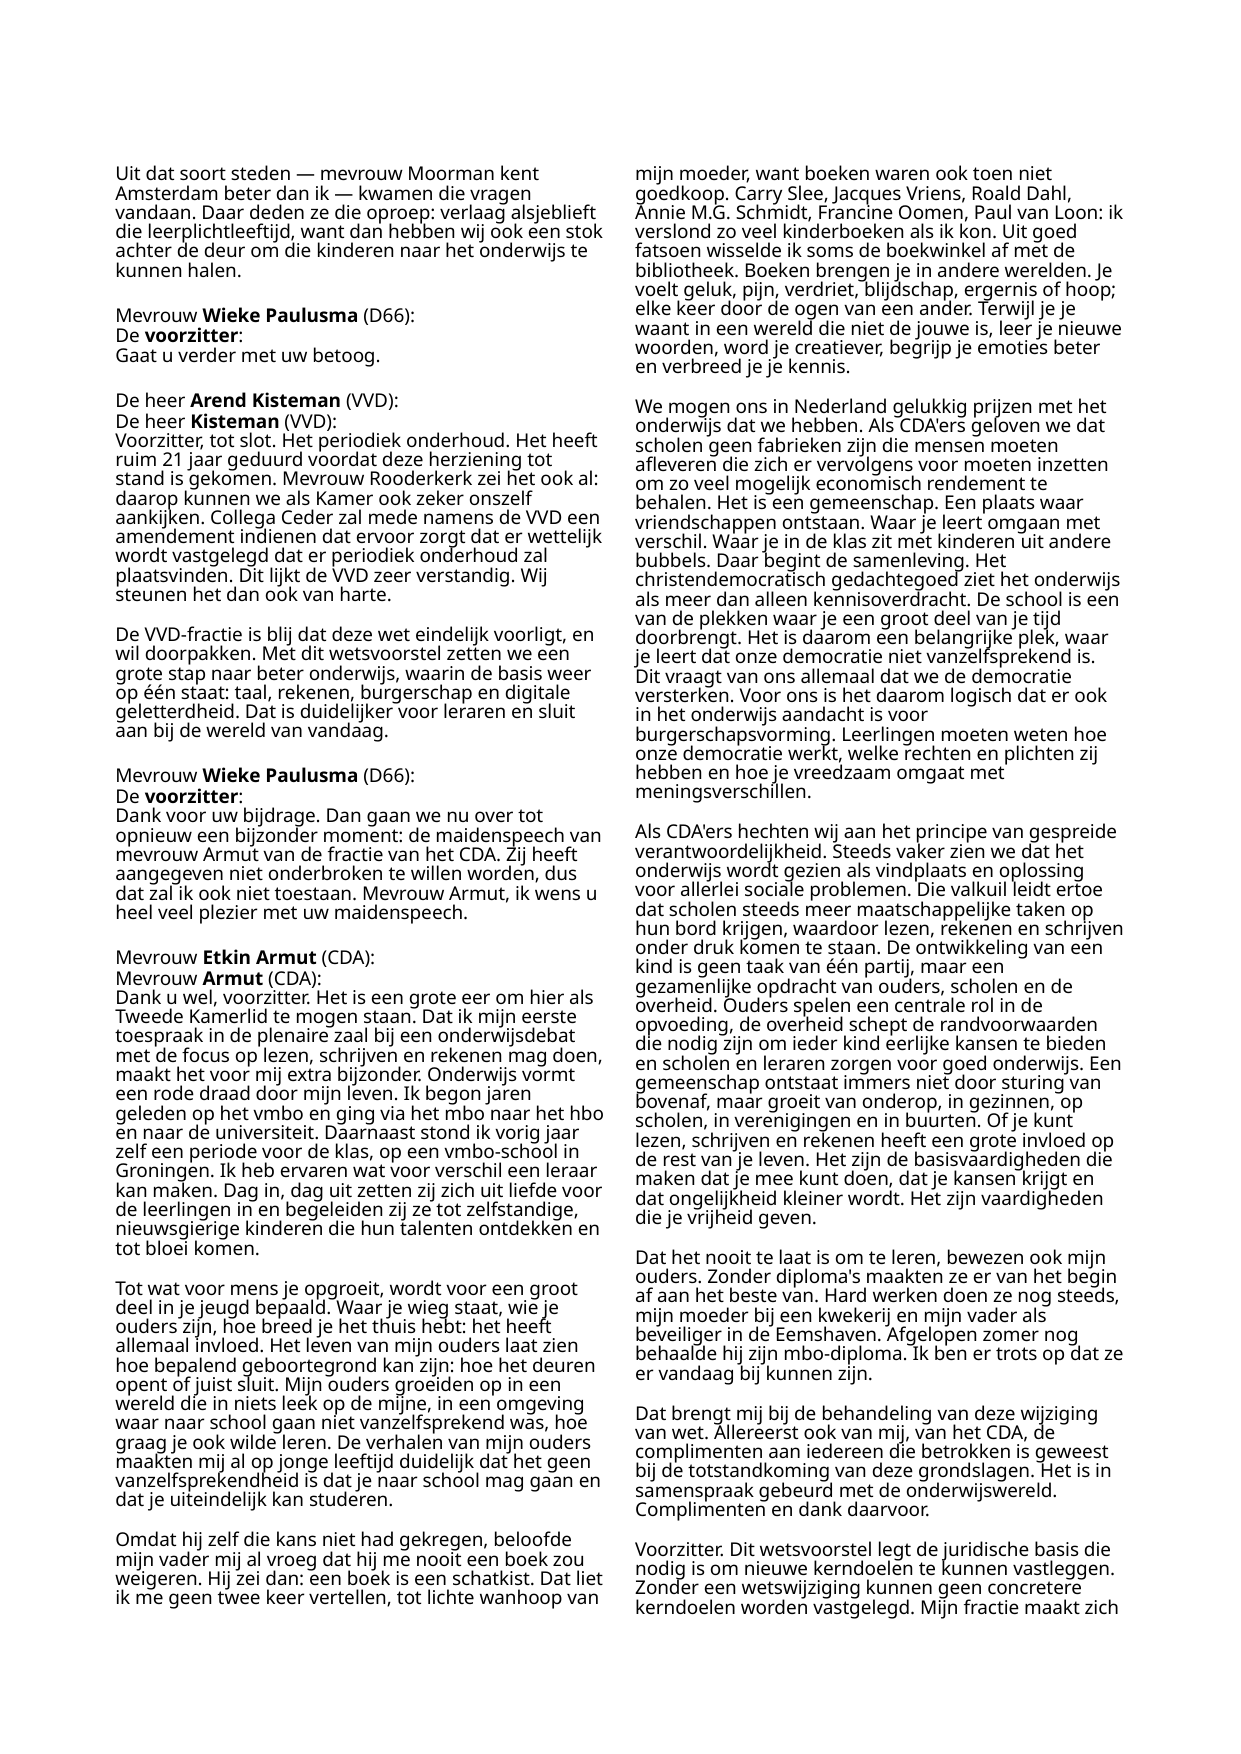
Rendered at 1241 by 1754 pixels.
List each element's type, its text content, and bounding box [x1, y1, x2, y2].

text Dank voor uw bijdrage. Dan gaan we nu over tot opnieuw een bijzonder moment: de maidenspeech van mevrouw Armut van de fractie van het CDA. Zij heeft aangegeven niet onderbroken te willen worden, dus dat zal ik ook niet toestaan. Mevrouw Armut, ik wens u heel veel plezier met uw maidenspeech. [115, 807, 605, 923]
text Mevrouw Armut (CDA): [115, 970, 605, 989]
text We mogen ons in Nederland gelukkig prijzen met het onderwijs dat we hebben. Als CDA'ers geloven we dat scholen geen fabrieken zijn die mensen moeten afleveren die zich er vervolgens voor moeten inzetten om zo veel mogelijk economisch rendement te behalen. Het is een gemeenschap. Een plaats waar vriendschappen ontstaan. Waar je leert omgaan met verschil. Waar je in de klas zit met kinderen uit andere bubbels. Daar begint de samenleving. Het christendemocratisch gedachtegoed ziet het onderwijs als meer dan alleen kennisoverdracht. De school is een van de plekken waar je een groot deel van je tijd doorbrengt. Het is daarom een belangrijke plek, waar je leert dat onze democratie niet vanzelfsprekend is. Dit vraagt van ons allemaal dat we de democratie versterken. Voor ons is het daarom logisch dat er ook in het onderwijs aandacht is voor burgerschapsvorming. Leerlingen moeten weten hoe onze democratie werkt, welke rechten en plichten zij hebben en hoe je vreedzaam omgaat met meningsverschillen. [635, 398, 1125, 803]
text Dat brengt mij bij de behandeling van deze wijziging van wet. Allereerst ook van mij, van het CDA, de complimenten aan iedereen die betrokken is geweest bij de totstandkoming van deze grondslagen. Het is in samenspraak gebeurd met de onderwijswereld. Complimenten en dank daarvoor. [635, 1404, 1125, 1520]
text Voorzitter. Dit wetsvoorstel legt de juridische basis die nodig is om nieuwe kerndoelen te kunnen vastleggen. Zonder een wetswijziging kunnen geen concretere kerndoelen worden vastgelegd. Mijn fractie maakt zich [635, 1541, 1125, 1618]
text De VVD-fractie is blij dat deze wet eindelijk voorligt, en wil doorpakken. Met dit wetsvoorstel zetten we een grote stap naar beter onderwijs, waarin de basis weer op één staat: taal, rekenen, burgerschap en digitale geletterdheid. Dat is duidelijker voor leraren en sluit aan bij de wereld van vandaag. [115, 626, 605, 742]
text De voorzitter: [115, 788, 605, 807]
text Gaat u verder met uw betoog. [115, 347, 605, 366]
text mijn moeder, want boeken waren ook toen niet goedkoop. Carry Slee, Jacques Vriens, Roald Dahl, Annie M.G. Schmidt, Francine Oomen, Paul van Loon: ik verslond zo veel kinderboeken als ik kon. Uit goed fatsoen wisselde ik soms de boekwinkel af met de bibliotheek. Boeken brengen je in andere werelden. Je voelt geluk, pijn, verdriet, blijdschap, ergernis of hoop; elke keer door de ogen van een ander. Terwijl je je waant in een wereld die niet de jouwe is, leer je nieuwe woorden, word je creatiever, begrijp je emoties beter en verbreed je je kennis. [635, 165, 1125, 377]
text Tot wat voor mens je opgroeit, wordt voor een groot deel in je jeugd bepaald. Waar je wieg staat, wie je ouders zijn, hoe breed je het thuis hebt: het heeft allemaal invloed. Het leven van mijn ouders laat zien hoe bepalend geboortegrond kan zijn: hoe het deuren opent of juist sluit. Mijn ouders groeiden op in een wereld die in niets leek op de mijne, in een omgeving waar naar school gaan niet vanzelfsprekend was, hoe graag je ook wilde leren. De verhalen van mijn ouders maakten mij al op jonge leeftijd duidelijk dat het geen vanzelfsprekendheid is dat je naar school mag gaan en dat je uiteindelijk kan studeren. [115, 1279, 605, 1511]
text Omdat hij zelf die kans niet had gekregen, beloofde mijn vader mij al vroeg dat hij me nooit een boek zou weigeren. Hij zei dan: een boek is een schatkist. Dat liet ik me geen twee keer vertellen, tot lichte wanhoop van [115, 1531, 605, 1608]
text De heer Kisteman (VVD): [115, 413, 605, 432]
text Mevrouw Wieke Paulusma (D66): [115, 302, 605, 327]
text Dank u wel, voorzitter. Het is een grote eer om hier als Tweede Kamerlid te mogen staan. Dat ik mijn eerste toespraak in de plenaire zaal bij een onderwijsdebat met de focus op lezen, schrijven en rekenen mag doen, maakt het voor mij extra bijzonder. Onderwijs vormt een rode draad door mijn leven. Ik begon jaren geleden op het vmbo en ging via het mbo naar het hbo en naar de universiteit. Daarnaast stond ik vorig jaar zelf een periode voor de klas, op een vmbo-school in Groningen. Ik heb ervaren wat voor verschil een leraar kan maken. Dag in, dag uit zetten zij zich uit liefde voor de leerlingen in en begeleiden zij ze tot zelfstandige, nieuwsgierige kinderen die hun talenten ontdekken en tot bloei komen. [115, 989, 605, 1259]
text Mevrouw Etkin Armut (CDA): [115, 944, 605, 970]
text De voorzitter: [115, 327, 605, 347]
text Mevrouw Wieke Paulusma (D66): [115, 762, 605, 788]
text Voorzitter, tot slot. Het periodiek onderhoud. Het heeft ruim 21 jaar geduurd voordat deze herziening tot stand is gekomen. Mevrouw Rooderkerk zei het ook al: daarop kunnen we als Kamer ook zeker onszelf aankijken. Collega Ceder zal mede namens de VVD een amendement indienen dat ervoor zorgt dat er wettelijk wordt vastgelegd dat er periodiek onderhoud zal plaatsvinden. Dit lijkt de VVD zeer verstandig. Wij steunen het dan ook van harte. [115, 432, 605, 605]
text Dat het nooit te laat is om te leren, bewezen ook mijn ouders. Zonder diploma's maakten ze er van het begin af aan het beste van. Hard werken doen ze nog steeds, mijn moeder bij een kwekerij en mijn vader als beveiliger in de Eemshaven. Afgelopen zomer nog behaalde hij zijn mbo-diploma. Ik ben er trots op dat ze er vandaag bij kunnen zijn. [635, 1249, 1125, 1384]
text Uit dat soort steden — mevrouw Moorman kent Amsterdam beter dan ik — kwamen die vragen vandaan. Daar deden ze die oproep: verlaag alsjeblieft die leerplichtleeftijd, want dan hebben wij ook een stok achter de deur om die kinderen naar het onderwijs te kunnen halen. [115, 165, 605, 281]
text De heer Arend Kisteman (VVD): [115, 387, 605, 413]
text Als CDA'ers hechten wij aan het principe van gespreide verantwoordelijkheid. Steeds vaker zien we dat het onderwijs wordt gezien als vindplaats en oplossing voor allerlei sociale problemen. Die valkuil leidt ertoe dat scholen steeds meer maatschappelijke taken op hun bord krijgen, waardoor lezen, rekenen en schrijven onder druk komen te staan. De ontwikkeling van een kind is geen taak van één partij, maar een gezamenlijke opdracht van ouders, scholen en de overheid. Ouders spelen een centrale rol in de opvoeding, de overheid schept de randvoorwaarden die nodig zijn om ieder kind eerlijke kansen te bieden en scholen en leraren zorgen voor goed onderwijs. Een gemeenschap ontstaat immers niet door sturing van bovenaf, maar groeit van onderop, in gezinnen, op scholen, in verenigingen en in buurten. Of je kunt lezen, schrijven en rekenen heeft een grote invloed op de rest van je leven. Het zijn de basisvaardigheden die maken dat je mee kunt doen, dat je kansen krijgt en dat ongelijkheid kleiner wordt. Het zijn vaardigheden die je vrijheid geven. [635, 823, 1125, 1228]
